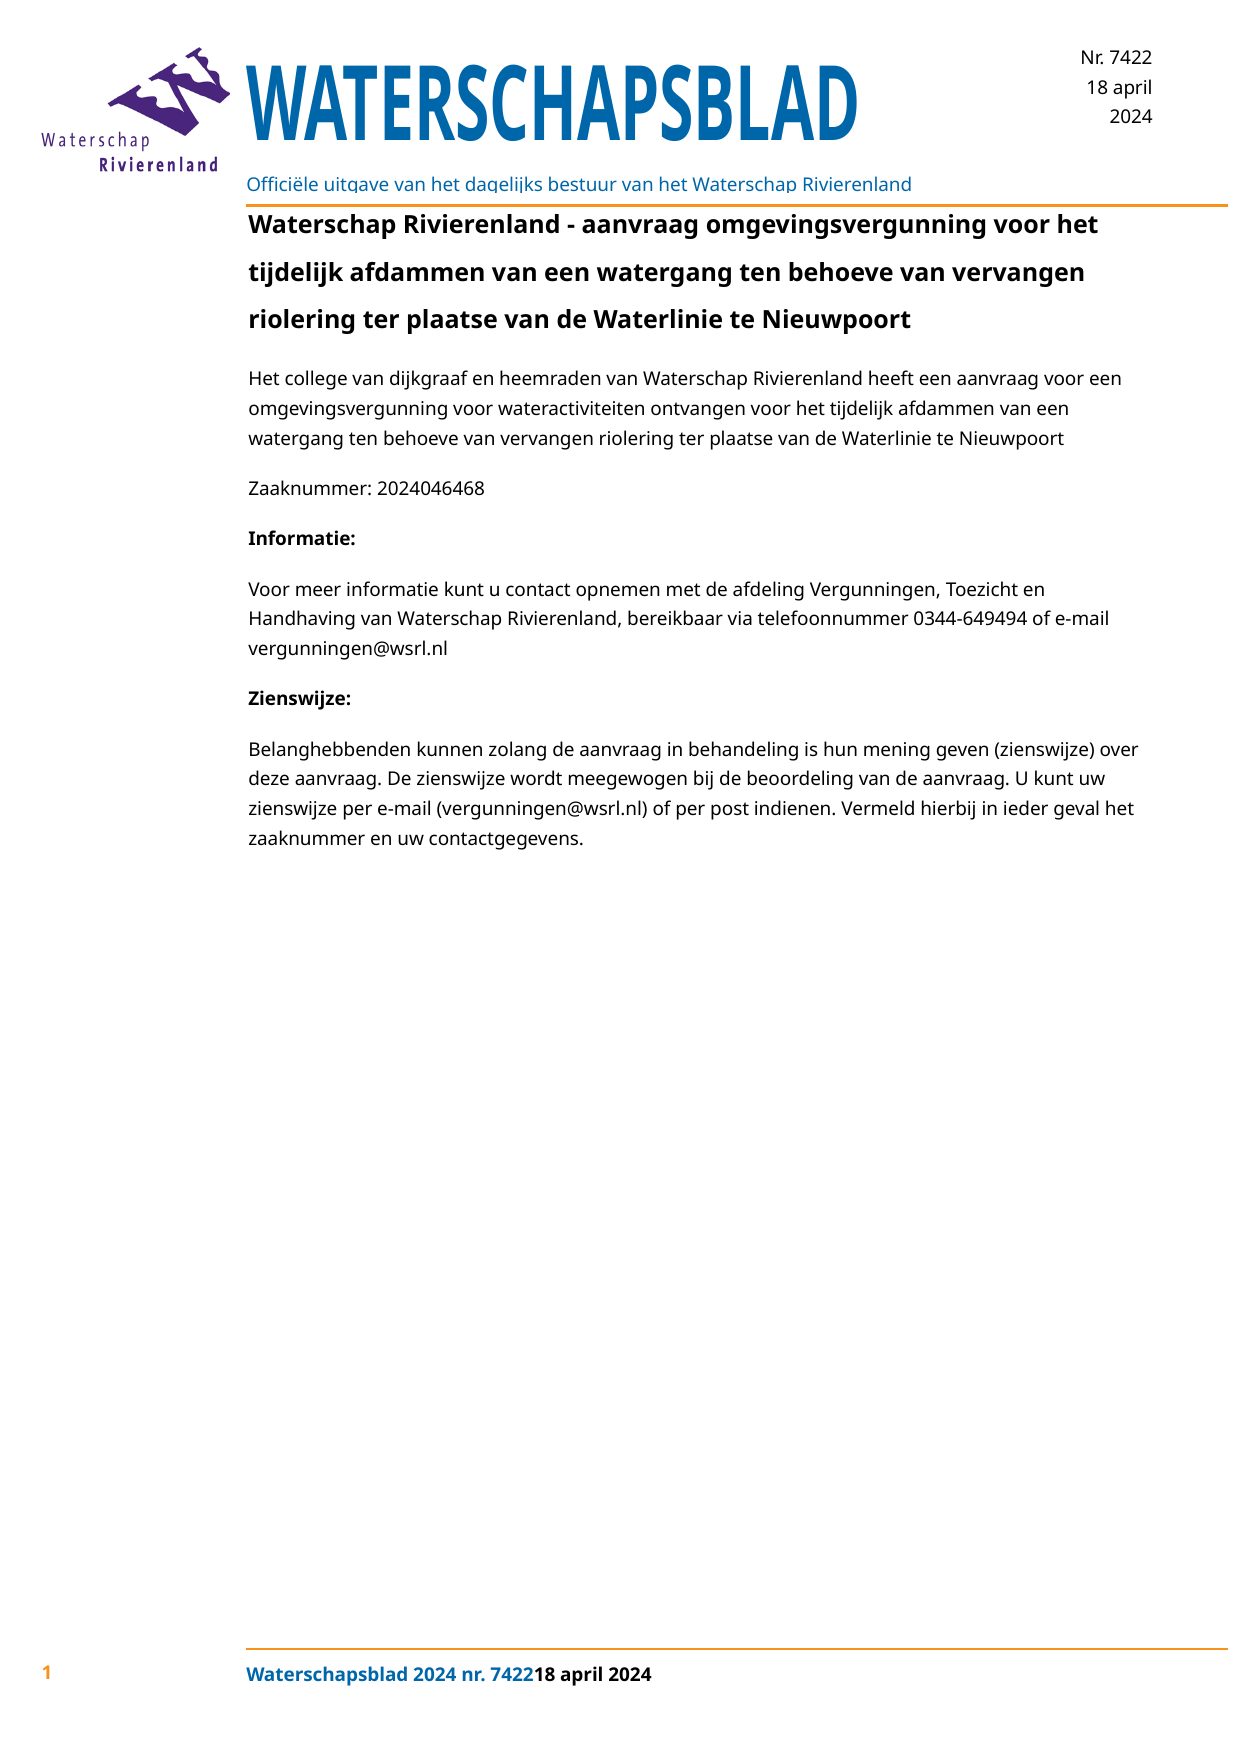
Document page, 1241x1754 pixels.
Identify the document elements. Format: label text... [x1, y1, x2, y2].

text Informatie: [248, 526, 1152, 551]
text Zienswijze: [248, 686, 1152, 711]
text Belanghebbenden kunnen zolang de aanvraag in behandeling is hun mening geven (zienswijze) over deze aanvraag. De zienswijze wordt meegewogen bij de beoordeling van de aanvraag. U kunt uw zienswijze per e-mail (vergunningen@wsrl.nl) of per post indienen. Vermeld hierbij in ieder geval het zaaknummer en uw contactgegevens. [248, 736, 1152, 850]
text Voor meer informatie kunt u contact opnemen met de afdeling Vergunningen, Toezicht en Handhaving van Waterschap Rivierenland, bereikbaar via telefoonnummer 0344-649494 of e-mail vergunningen@wsrl.nl [248, 576, 1152, 661]
picture [41, 47, 231, 172]
text Zaaknummer: 2024046468 [248, 475, 1152, 501]
text Het college van dijkgraaf en heemraden van Waterschap Rivierenland heeft een aanvraag voor een omgevingsvergunning voor wateractiviteiten ontvangen voor het tijdelijk afdammen van een watergang ten behoeve van vervangen riolering ter plaatse van de Waterlinie te Nieuwpoort [248, 366, 1152, 450]
text Waterschap Rivierenland - aanvraag omgevingsvergunning voor het tijdelijk afdammen van een watergang ten behoeve van vervangen riolering ter plaatse van de Waterlinie te Nieuwpoort [248, 207, 1152, 336]
